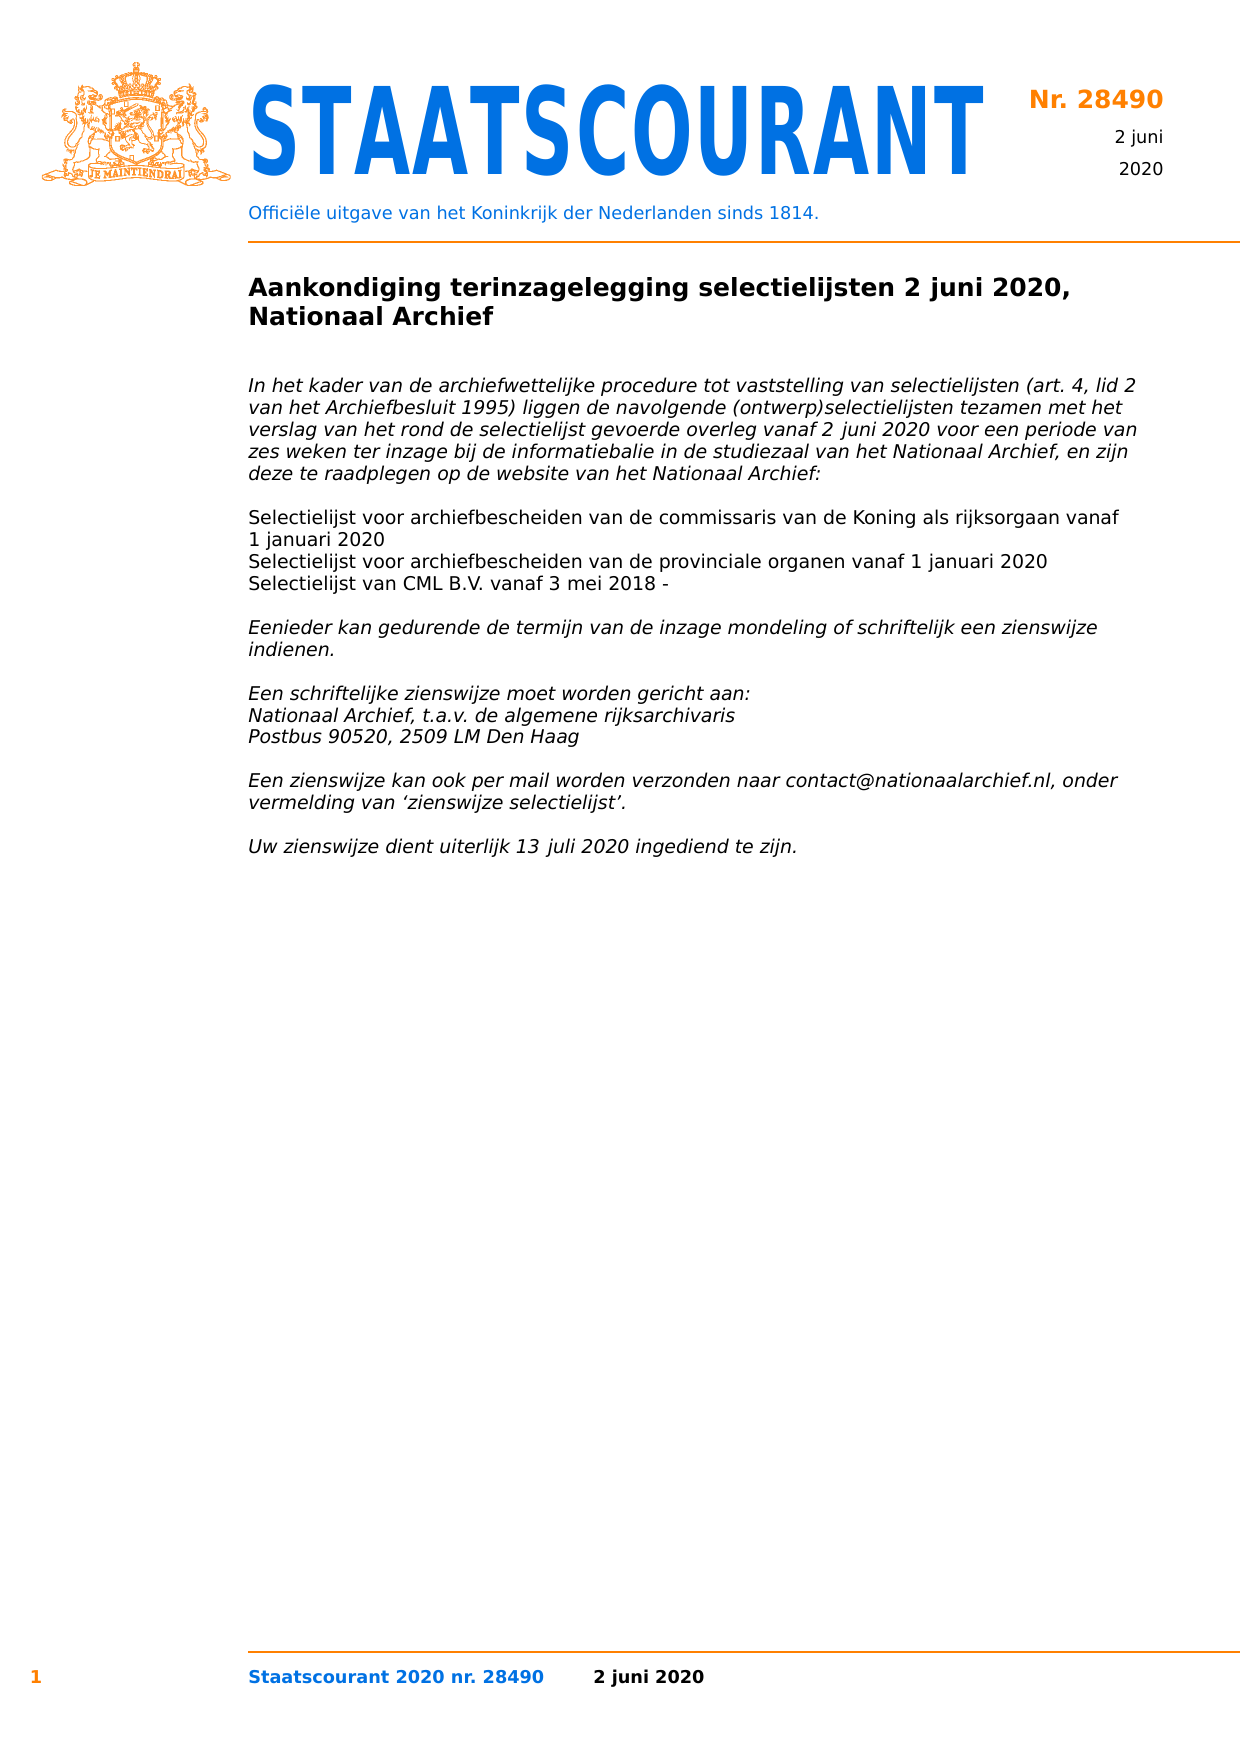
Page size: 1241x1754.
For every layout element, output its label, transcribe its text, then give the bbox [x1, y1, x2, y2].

text Selectielijst voor archiefbescheiden van de commissaris van de Koning als rijksorgaan vanaf 1 januari 2020 [248, 507, 1163, 551]
table_header STAATSCOURANT [248, 62, 998, 203]
text Postbus 90520, 2509 LM Den Haag [248, 726, 1163, 748]
picture [41, 62, 231, 186]
text Eenieder kan gedurende de termijn van de inzage mondeling of schriftelijk een zienswijze indienen. [248, 617, 1163, 661]
text Nationaal Archief, t.a.v. de algemene rijksarchivaris [248, 704, 1163, 726]
subtitle Aankondiging terinzagelegging selectielijsten 2 juni 2020, Nationaal Archief [248, 273, 1163, 331]
text In het kader van de archiefwettelijke procedure tot vaststelling van selectielijsten (art. 4, lid 2 van het Archiefbesluit 1995) liggen de navolgende (ontwerp)selectielijsten tezamen met het verslag van het rond de selectielijst gevoerde overleg vanaf 2 juni 2020 voor een periode van zes weken ter inzage bij de informatiebalie in de studiezaal van het Nationaal Archief, en zijn deze te raadplegen op de website van het Nationaal Archief: [248, 375, 1163, 485]
text Uw zienswijze dient uiterlijk 13 juli 2020 ingediend te zijn. [248, 836, 1163, 858]
table_header Nr. 28490 [998, 62, 1240, 121]
text Een schriftelijke zienswijze moet worden gericht aan: [248, 682, 1163, 704]
text Selectielijst voor archiefbescheiden van de provinciale organen vanaf 1 januari 2020 [248, 551, 1163, 573]
table_header [25, 62, 248, 241]
text Een zienswijze kan ook per mail worden verzonden naar contact@nationaalarchief.nl, onder vermelding van ‘zienswijze selectielijst’. [248, 770, 1163, 814]
table_cell Officiële uitgave van het Koninkrijk der Nederlanden sinds 1814. [248, 203, 1240, 241]
table_cell 2020 [998, 153, 1240, 203]
table_cell 2 juni [998, 121, 1240, 153]
text Selectielijst van CML B.V. vanaf 3 mei 2018 - [248, 573, 1163, 595]
